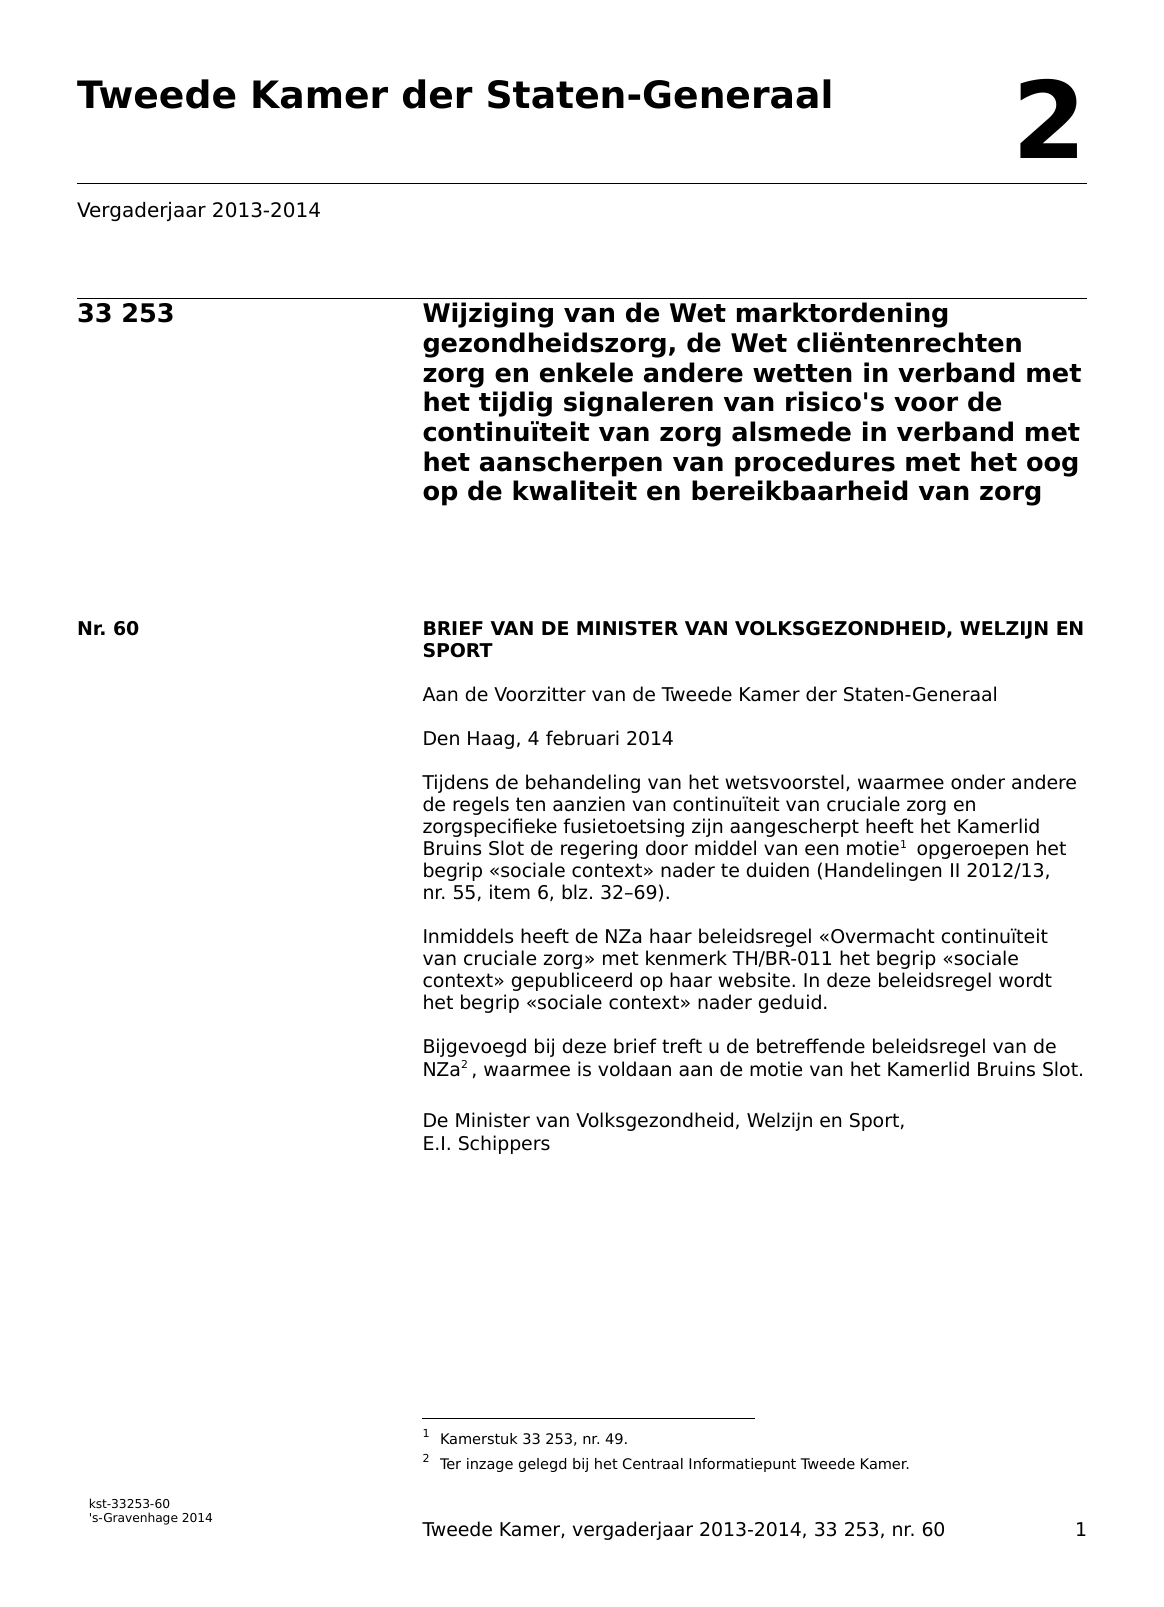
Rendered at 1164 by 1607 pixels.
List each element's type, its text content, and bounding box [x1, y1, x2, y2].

text Aan de Voorzitter van de Tweede Kamer der Staten-Generaal [422, 684, 1087, 706]
text kst-33253-60 [88, 1497, 323, 1511]
text 's-Gravenhage 2014 [88, 1511, 323, 1525]
text De Minister van Volksgezondheid, Welzijn en Sport, E.I. Schippers [422, 1110, 1087, 1154]
subtitle 33 253 Wijziging van de Wet marktordening gezondheidszorg, de Wet cliëntenrechten zorg en enkele andere wetten in verband met het tijdig signaleren van risico's voor de continuïteit van zorg alsmede in verband met het aanscherpen van procedures met het oog op de kwaliteit en bereikbaarheid van zorg [77, 299, 1087, 507]
table_header 2 [886, 59, 1087, 183]
text Tijdens de behandeling van het wetsvoorstel, waarmee onder andere de regels ten aanzien van continuïteit van cruciale zorg en zorgspecifieke fusietoetsing zijn aangescherpt heeft het Kamerlid Bruins Slot de regering door middel van een motie opgeroepen het begrip «sociale context» nader te duiden (Handelingen II 2012/13, nr. 55, item 6, blz. 32–69). [422, 772, 1087, 904]
subtitle Nr. 60 BRIEF VAN DE MINISTER VAN VOLKSGEZONDHEID, WELZIJN EN SPORT [77, 618, 1087, 662]
table_cell Vergaderjaar 2013-2014 [77, 184, 1087, 298]
text Ter inzage gelegd bij het Centraal Informatiepunt Tweede Kamer. [422, 1452, 1087, 1474]
text Den Haag, 4 februari 2014 [422, 728, 1087, 750]
text Bijgevoegd bij deze brief treft u de betreffende beleidsregel van de NZa, waarmee is voldaan aan de motie van het Kamerlid Bruins Slot. [422, 1036, 1087, 1080]
text Inmiddels heeft de NZa haar beleidsregel «Overmacht continuïteit van cruciale zorg» met kenmerk TH/BR-011 het begrip «sociale context» gepubliceerd op haar website. In deze beleidsregel wordt het begrip «sociale context» nader geduid. [422, 926, 1087, 1014]
table_header Tweede Kamer der Staten-Generaal [77, 59, 886, 183]
text Kamerstuk 33 253, nr. 49. [422, 1427, 1087, 1449]
